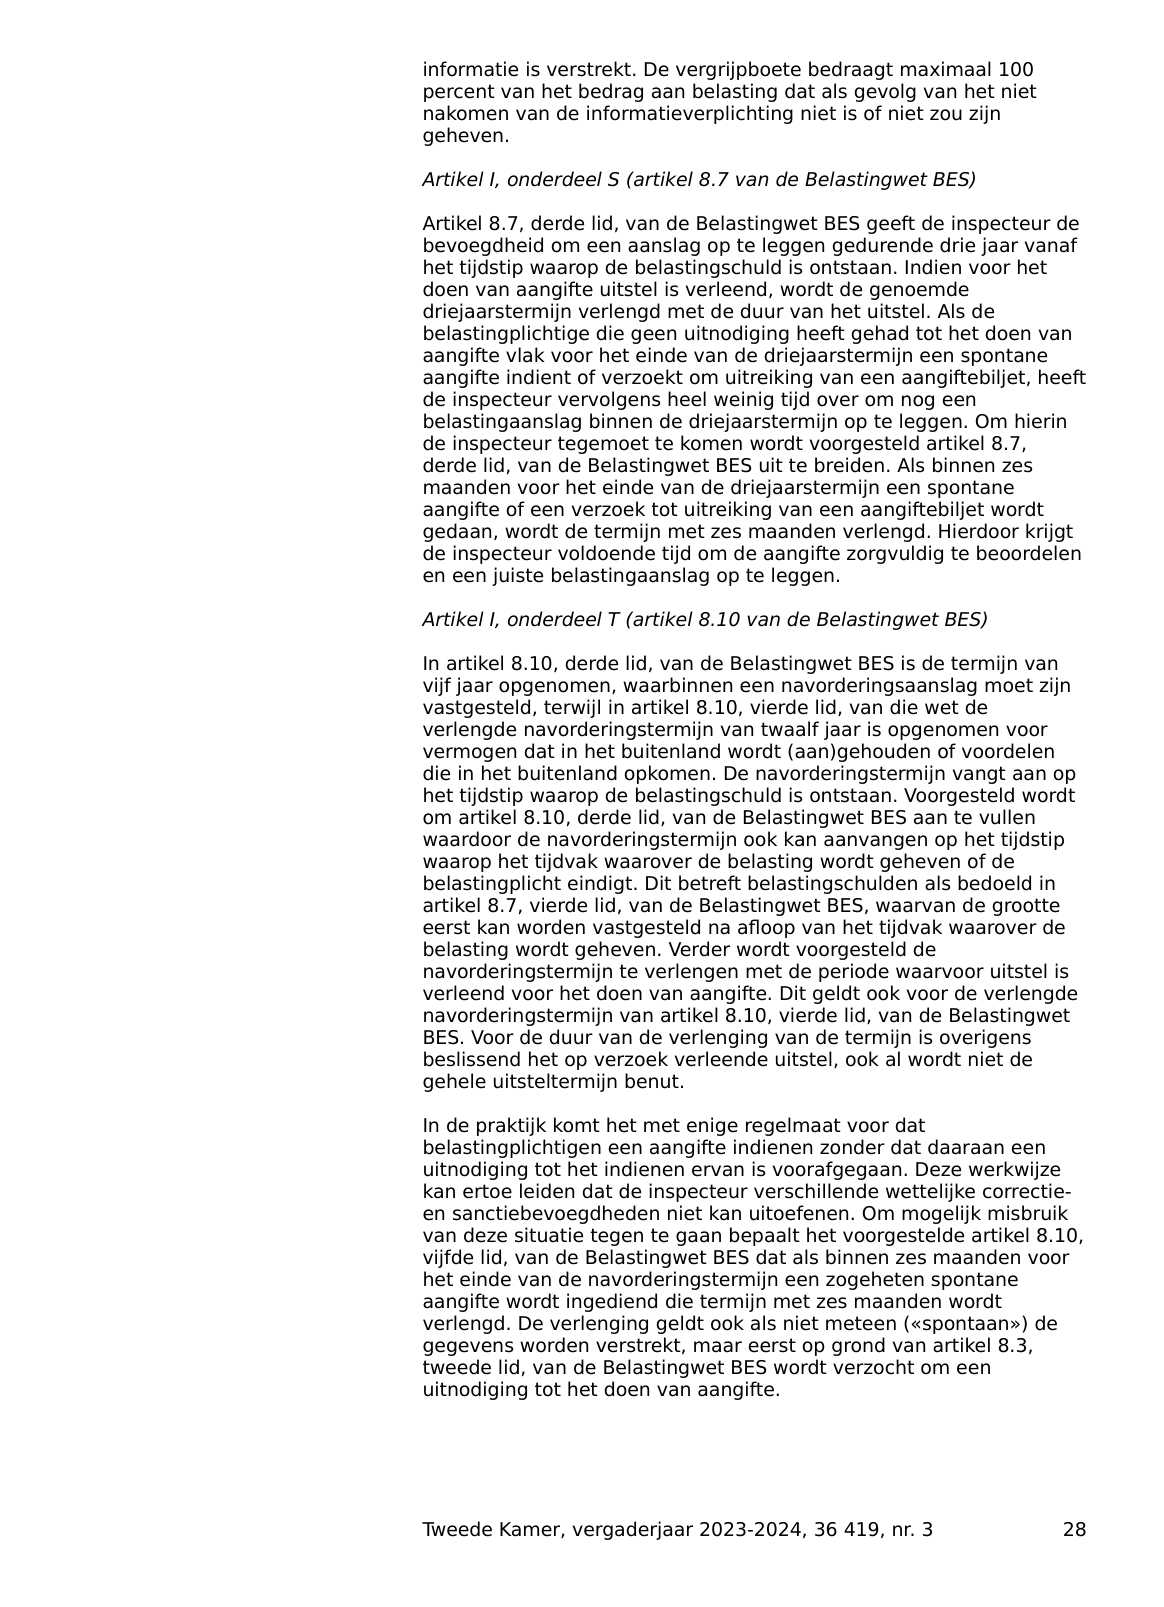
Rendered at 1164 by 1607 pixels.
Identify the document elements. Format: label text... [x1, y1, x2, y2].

subtitle Artikel I, onderdeel S (artikel 8.7 van de Belastingwet BES) [422, 169, 1087, 191]
text In de praktijk komt het met enige regelmaat voor dat belastingplichtigen een aangifte indienen zonder dat daaraan een uitnodiging tot het indienen ervan is voorafgegaan. Deze werkwijze kan ertoe leiden dat de inspecteur verschillende wettelijke correctie- en sanctiebevoegdheden niet kan uitoefenen. Om mogelijk misbruik van deze situatie tegen te gaan bepaalt het voorgestelde artikel 8.10, vijfde lid, van de Belastingwet BES dat als binnen zes maanden voor het einde van de navorderingstermijn een zogeheten spontane aangifte wordt ingediend die termijn met zes maanden wordt verlengd. De verlenging geldt ook als niet meteen («spontaan») de gegevens worden verstrekt, maar eerst op grond van artikel 8.3, tweede lid, van de Belastingwet BES wordt verzocht om een uitnodiging tot het doen van aangifte. [422, 1115, 1087, 1401]
text informatie is verstrekt. De vergrijpboete bedraagt maximaal 100 percent van het bedrag aan belasting dat als gevolg van het niet nakomen van de informatieverplichting niet is of niet zou zijn geheven. [422, 59, 1087, 147]
text In artikel 8.10, derde lid, van de Belastingwet BES is de termijn van vijf jaar opgenomen, waarbinnen een navorderingsaanslag moet zijn vastgesteld, terwijl in artikel 8.10, vierde lid, van die wet de verlengde navorderingstermijn van twaalf jaar is opgenomen voor vermogen dat in het buitenland wordt (aan)gehouden of voordelen die in het buitenland opkomen. De navorderingstermijn vangt aan op het tijdstip waarop de belastingschuld is ontstaan. Voorgesteld wordt om artikel 8.10, derde lid, van de Belastingwet BES aan te vullen waardoor de navorderingstermijn ook kan aanvangen op het tijdstip waarop het tijdvak waarover de belasting wordt geheven of de belastingplicht eindigt. Dit betreft belastingschulden als bedoeld in artikel 8.7, vierde lid, van de Belastingwet BES, waarvan de grootte eerst kan worden vastgesteld na afloop van het tijdvak waarover de belasting wordt geheven. Verder wordt voorgesteld de navorderingstermijn te verlengen met de periode waarvoor uitstel is verleend voor het doen van aangifte. Dit geldt ook voor de verlengde navorderingstermijn van artikel 8.10, vierde lid, van de Belastingwet BES. Voor de duur van de verlenging van de termijn is overigens beslissend het op verzoek verleende uitstel, ook al wordt niet de gehele uitsteltermijn benut. [422, 653, 1087, 1093]
subtitle Artikel I, onderdeel T (artikel 8.10 van de Belastingwet BES) [422, 609, 1087, 631]
text Artikel 8.7, derde lid, van de Belastingwet BES geeft de inspecteur de bevoegdheid om een aanslag op te leggen gedurende drie jaar vanaf het tijdstip waarop de belastingschuld is ontstaan. Indien voor het doen van aangifte uitstel is verleend, wordt de genoemde driejaarstermijn verlengd met de duur van het uitstel. Als de belastingplichtige die geen uitnodiging heeft gehad tot het doen van aangifte vlak voor het einde van de driejaarstermijn een spontane aangifte indient of verzoekt om uitreiking van een aangiftebiljet, heeft de inspecteur vervolgens heel weinig tijd over om nog een belastingaanslag binnen de driejaarstermijn op te leggen. Om hierin de inspecteur tegemoet te komen wordt voorgesteld artikel 8.7, derde lid, van de Belastingwet BES uit te breiden. Als binnen zes maanden voor het einde van de driejaarstermijn een spontane aangifte of een verzoek tot uitreiking van een aangiftebiljet wordt gedaan, wordt de termijn met zes maanden verlengd. Hierdoor krijgt de inspecteur voldoende tijd om de aangifte zorgvuldig te beoordelen en een juiste belastingaanslag op te leggen. [422, 213, 1087, 587]
